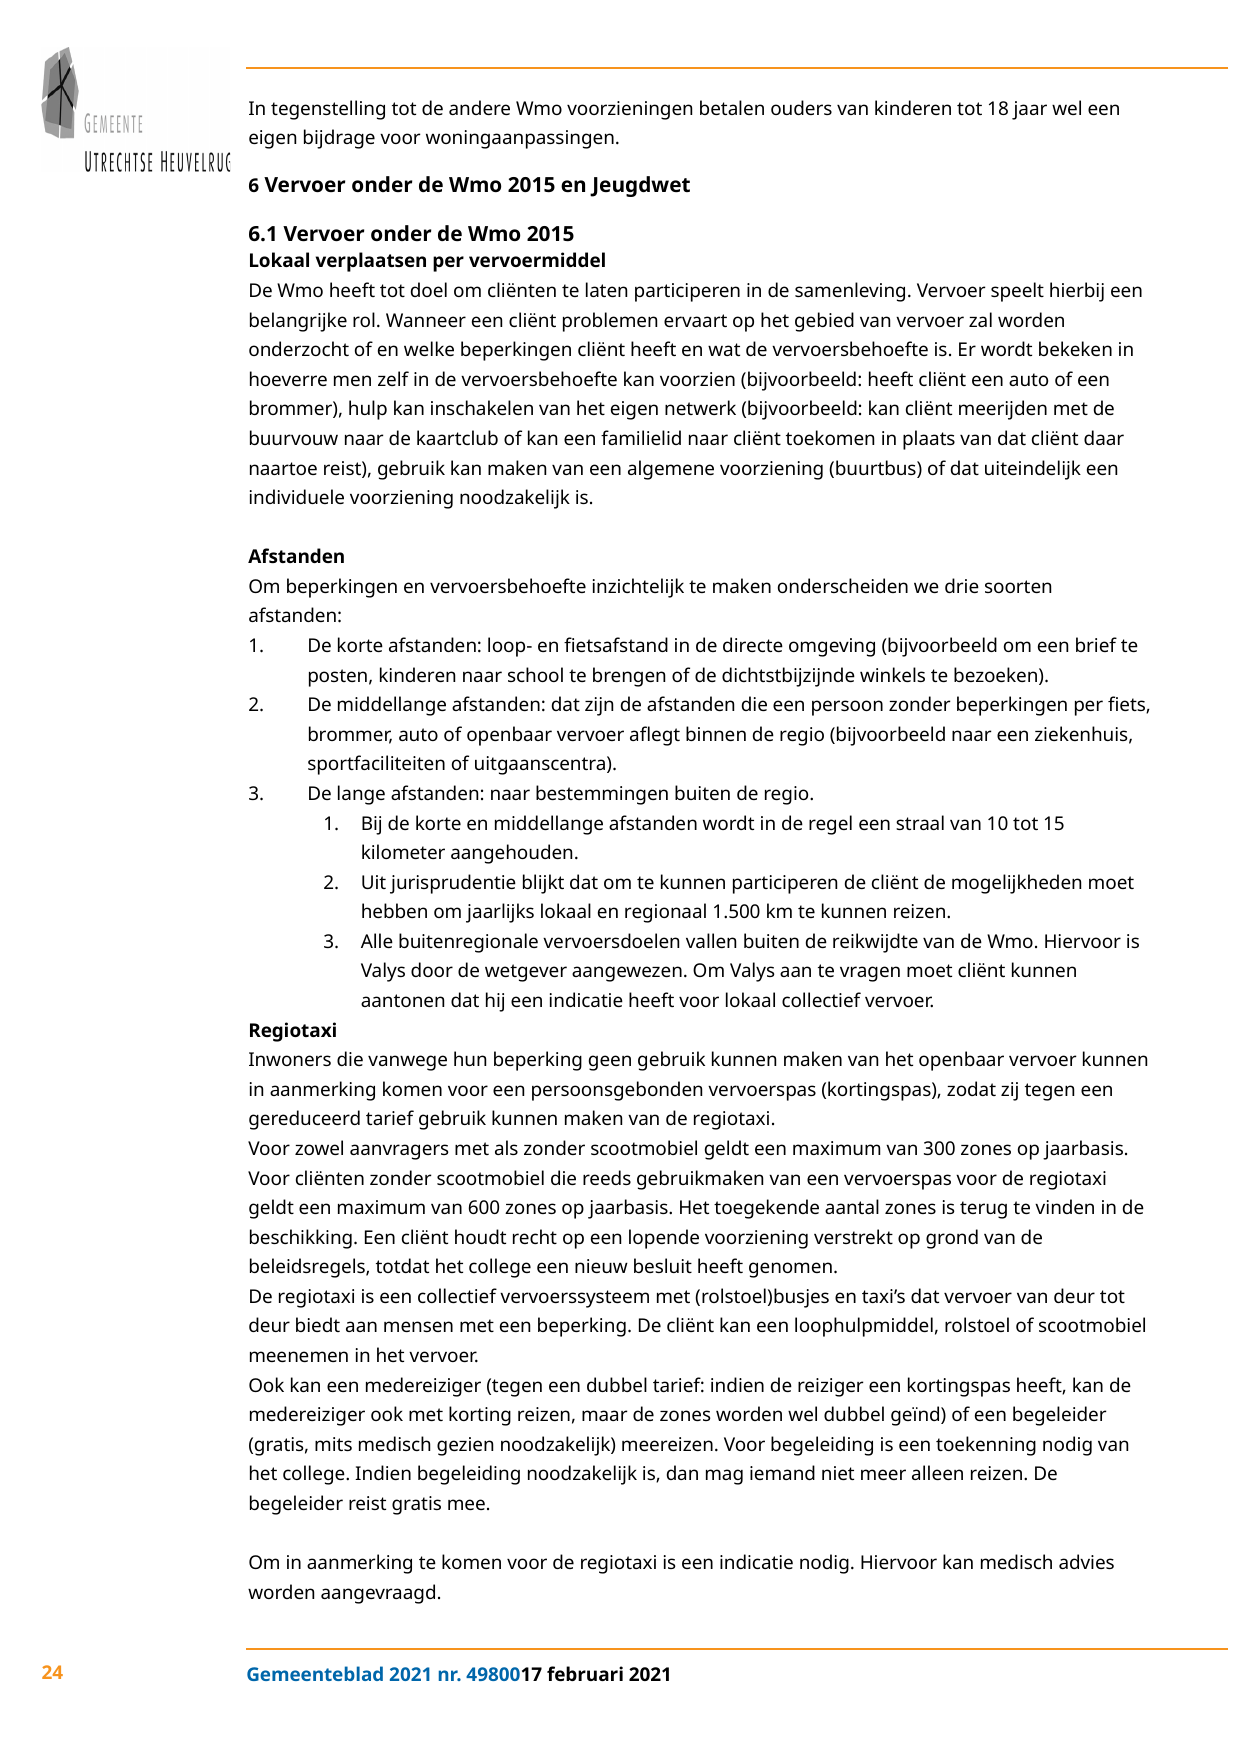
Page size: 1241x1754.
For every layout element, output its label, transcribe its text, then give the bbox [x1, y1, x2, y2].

text In tegenstelling tot de andere Wmo voorzieningen betalen ouders van kinderen tot 18 jaar wel een eigen bijdrage voor woningaanpassingen. [248, 95, 1152, 150]
text Afstanden [248, 543, 1152, 569]
list De korte afstanden: loop- en fietsafstand in de directe omgeving (bijvoorbeeld om een brief te posten, kinderen naar school te brengen of de dichtstbijzijnde winkels te bezoeken). [248, 632, 1152, 688]
text Regiotaxi [248, 1017, 1152, 1043]
text De regiotaxi is een collectief vervoerssysteem met (rolstoel)busjes en taxi’s dat vervoer van deur tot deur biedt aan mensen met een beperking. De cliënt kan een loophulpmiddel, rolstoel of scootmobiel meenemen in het vervoer. [248, 1283, 1152, 1368]
picture [41, 47, 231, 172]
text 6.1 Vervoer onder de Wmo 2015 [248, 219, 1152, 248]
text Lokaal verplaatsen per vervoermiddel [248, 248, 1152, 273]
list Alle buitenregionale vervoersdoelen vallen buiten de reikwijdte van de Wmo. Hiervoor is Valys door de wetgever aangewezen. Om Valys aan te vragen moet cliënt kunnen aantonen dat hij een indicatie heeft voor lokaal collectief vervoer. [323, 928, 1152, 1013]
text Inwoners die vanwege hun beperking geen gebruik kunnen maken van het openbaar vervoer kunnen in aanmerking komen voor een persoonsgebonden vervoerspas (kortingspas), zodat zij tegen een gereduceerd tarief gebruik kunnen maken van de regiotaxi. [248, 1046, 1152, 1131]
text Om in aanmerking te komen voor de regiotaxi is een indicatie nodig. Hiervoor kan medisch advies worden aangevraagd. [248, 1549, 1152, 1605]
text Om beperkingen en vervoersbehoefte inzichtelijk te maken onderscheiden we drie soorten afstanden: [248, 573, 1152, 628]
list De middellange afstanden: dat zijn de afstanden die een persoon zonder beperkingen per fiets, brommer, auto of openbaar vervoer aflegt binnen de regio (bijvoorbeeld naar een ziekenhuis, sportfaciliteiten of uitgaanscentra). [248, 691, 1152, 776]
list De lange afstanden: naar bestemmingen buiten de regio. [248, 780, 1152, 806]
text Ook kan een medereiziger (tegen een dubbel tarief: indien de reiziger een kortingspas heeft, kan de medereiziger ook met korting reizen, maar de zones worden wel dubbel geïnd) of een begeleider (gratis, mits medisch gezien noodzakelijk) meereizen. Voor begeleiding is een toekenning nodig van het college. Indien begeleiding noodzakelijk is, dan mag iemand niet meer alleen reizen. De begeleider reist gratis mee. [248, 1372, 1152, 1516]
text De Wmo heeft tot doel om cliënten te laten participeren in de samenleving. Vervoer speelt hierbij een belangrijke rol. Wanneer een cliënt problemen ervaart op het gebied van vervoer zal worden onderzocht of en welke beperkingen cliënt heeft en wat de vervoersbehoefte is. Er wordt bekeken in hoeverre men zelf in de vervoersbehoefte kan voorzien (bijvoorbeeld: heeft cliënt een auto of een brommer), hulp kan inschakelen van het eigen netwerk (bijvoorbeeld: kan cliënt meerijden met de buurvouw naar de kaartclub of kan een familielid naar cliënt toekomen in plaats van dat cliënt daar naartoe reist), gebruik kan maken van een algemene voorziening (buurtbus) of dat uiteindelijk een individuele voorziening noodzakelijk is. [248, 277, 1152, 510]
list Uit jurisprudentie blijkt dat om te kunnen participeren de cliënt de mogelijkheden moet hebben om jaarlijks lokaal en regionaal 1.500 km te kunnen reizen. [323, 869, 1152, 924]
list Bij de korte en middellange afstanden wordt in de regel een straal van 10 tot 15 kilometer aangehouden. [323, 810, 1152, 865]
text Voor zowel aanvragers met als zonder scootmobiel geldt een maximum van 300 zones op jaarbasis. Voor cliënten zonder scootmobiel die reeds gebruikmaken van een vervoerspas voor de regiotaxi geldt een maximum van 600 zones op jaarbasis. Het toegekende aantal zones is terug te vinden in de beschikking. Een cliënt houdt recht op een lopende voorziening verstrekt op grond van de beleidsregels, totdat het college een nieuw besluit heeft genomen. [248, 1135, 1152, 1279]
text 6 Vervoer onder de Wmo 2015 en Jeugdwet [248, 170, 1152, 198]
